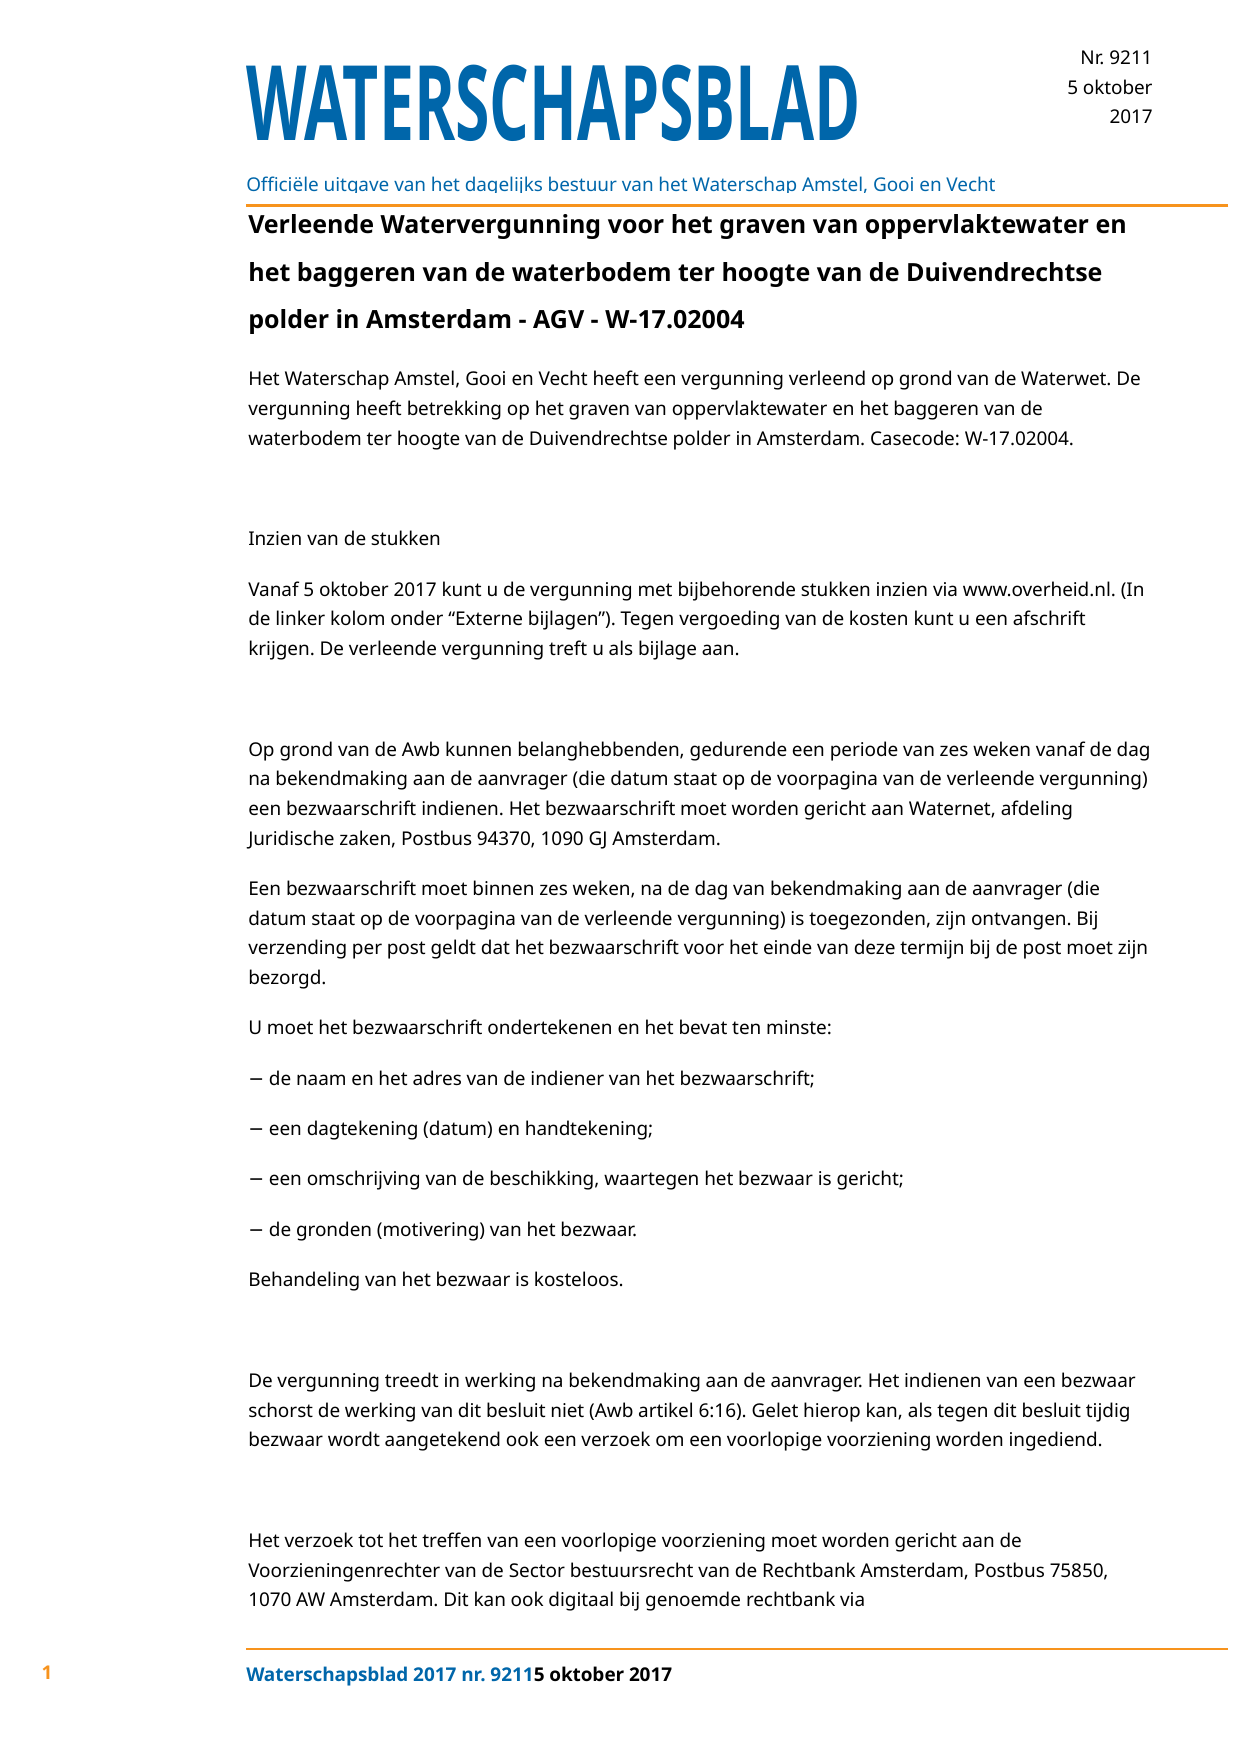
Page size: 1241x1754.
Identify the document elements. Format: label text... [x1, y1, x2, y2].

text Op grond van de Awb kunnen belanghebbenden, gedurende een periode van zes weken vanaf de dag na bekendmaking aan de aanvrager (die datum staat op de voorpagina van de verleende vergunning) een bezwaarschrift indienen. Het bezwaarschrift moet worden gericht aan Waternet, afdeling Juridische zaken, Postbus 94370, 1090 GJ Amsterdam. [248, 736, 1152, 850]
text − de naam en het adres van de indiener van het bezwaarschrift; [248, 1065, 1152, 1090]
text Inzien van de stukken [248, 526, 1152, 551]
text Een bezwaarschrift moet binnen zes weken, na de dag van bekendmaking aan de aanvrager (die datum staat op de voorpagina van de verleende vergunning) is toegezonden, zijn ontvangen. Bij verzending per post geldt dat het bezwaarschrift voor het einde van deze termijn bij de post moet zijn bezorgd. [248, 875, 1152, 989]
text Het verzoek tot het treffen van een voorlopige voorziening moet worden gericht aan de Voorzieningenrechter van de Sector bestuursrecht van de Rechtbank Amsterdam, Postbus 75850, 1070 AW Amsterdam. Dit kan ook digitaal bij genoemde rechtbank via [248, 1527, 1152, 1612]
text Het Waterschap Amstel, Gooi en Vecht heeft een vergunning verleend op grond van de Waterwet. De vergunning heeft betrekking op het graven van oppervlaktewater en het baggeren van de waterbodem ter hoogte van de Duivendrechtse polder in Amsterdam. Casecode: W-17.02004. [248, 366, 1152, 450]
picture [41, 47, 231, 172]
text − de gronden (motivering) van het bezwaar. [248, 1216, 1152, 1242]
text Verleende Watervergunning voor het graven van oppervlaktewater en het baggeren van de waterbodem ter hoogte van de Duivendrechtse polder in Amsterdam - AGV - W-17.02004 [248, 207, 1152, 336]
text De vergunning treedt in werking na bekendmaking aan de aanvrager. Het indienen van een bezwaar schorst de werking van dit besluit niet (Awb artikel 6:16). Gelet hierop kan, als tegen dit besluit tijdig bezwaar wordt aangetekend ook een verzoek om een voorlopige voorziening worden ingediend. [248, 1367, 1152, 1452]
text − een omschrijving van de beschikking, waartegen het bezwaar is gericht; [248, 1166, 1152, 1191]
text Vanaf 5 oktober 2017 kunt u de vergunning met bijbehorende stukken inzien via www.overheid.nl. (In de linker kolom onder “Externe bijlagen”). Tegen vergoeding van de kosten kunt u een afschrift krijgen. De verleende vergunning treft u als bijlage aan. [248, 576, 1152, 661]
text − een dagtekening (datum) en handtekening; [248, 1115, 1152, 1141]
text U moet het bezwaarschrift ondertekenen en het bevat ten minste: [248, 1014, 1152, 1040]
text Behandeling van het bezwaar is kosteloos. [248, 1266, 1152, 1292]
